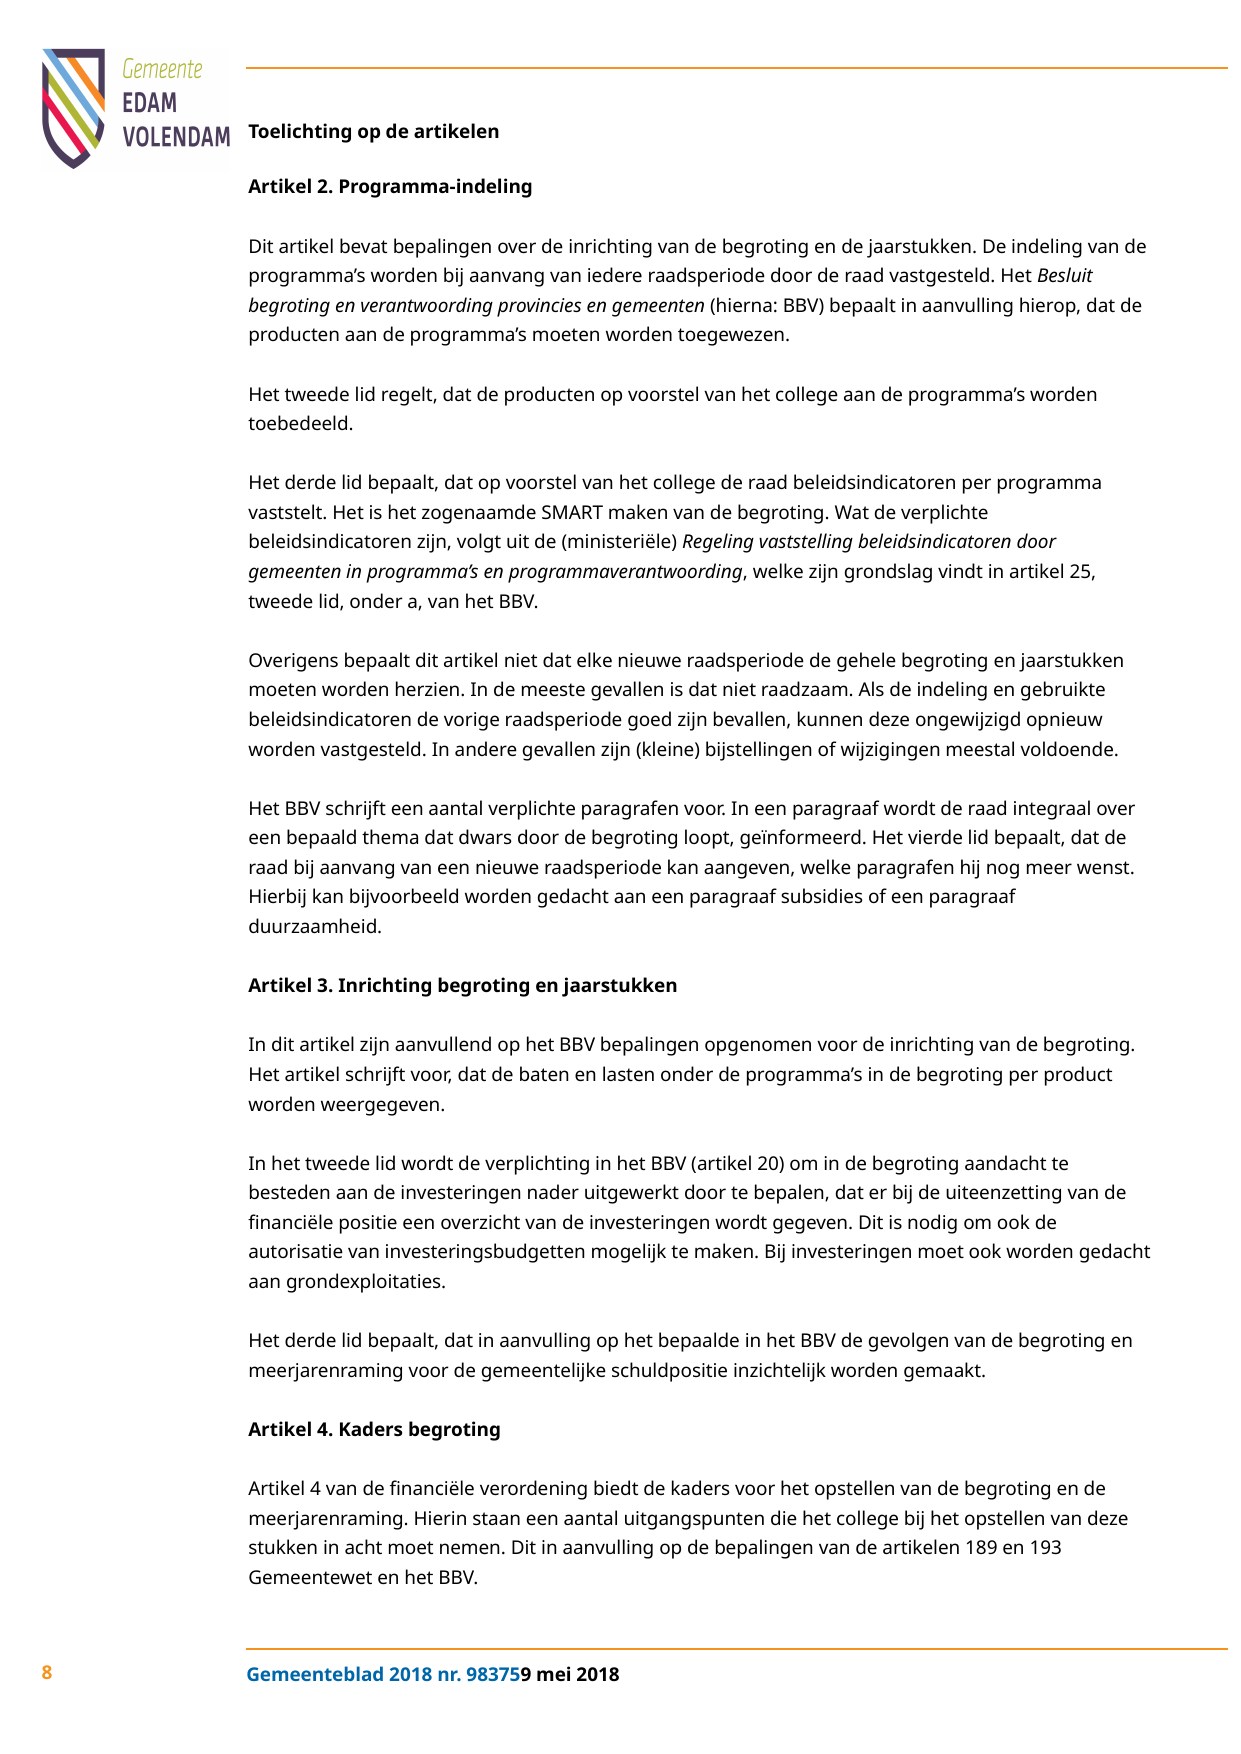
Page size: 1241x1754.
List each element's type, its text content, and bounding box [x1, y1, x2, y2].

text In het tweede lid wordt de verplichting in het BBV (artikel 20) om in de begroting aandacht te besteden aan de investeringen nader uitgewerkt door te bepalen, dat er bij de uiteenzetting van de financiële positie een overzicht van de investeringen wordt gegeven. Dit is nodig om ook de autorisatie van investeringsbudgetten mogelijk te maken. Bij investeringen moet ook worden gedacht aan grondexploitaties. [248, 1150, 1152, 1294]
text Het tweede lid regelt, dat de producten op voorstel van het college aan de programma’s worden toebedeeld. [248, 381, 1152, 436]
text Artikel 2. Programma-indeling [248, 174, 1152, 199]
text Het derde lid bepaalt, dat in aanvulling op het bepaalde in het BBV de gevolgen van de begroting en meerjarenraming voor de gemeentelijke schuldpositie inzichtelijk worden gemaakt. [248, 1327, 1152, 1383]
text Het derde lid bepaalt, dat op voorstel van het college de raad beleidsindicatoren per programma vaststelt. Het is het zogenaamde SMART maken van de begroting. Wat de verplichte beleidsindicatoren zijn, volgt uit de (ministeriële) Regeling vaststelling beleidsindicatoren door gemeenten in programma’s en programmaverantwoording, welke zijn grondslag vindt in artikel 25, tweede lid, onder a, van het BBV. [248, 469, 1152, 614]
text Artikel 4 van de financiële verordening biedt de kaders voor het opstellen van de begroting en de meerjarenraming. Hierin staan een aantal uitgangspunten die het college bij het opstellen van deze stukken in acht moet nemen. Dit in aanvulling op de bepalingen van de artikelen 189 en 193 Gemeentewet en het BBV. [248, 1475, 1152, 1590]
text Artikel 3. Inrichting begroting en jaarstukken [248, 972, 1152, 998]
text Overigens bepaalt dit artikel niet dat elke nieuwe raadsperiode de gehele begroting en jaarstukken moeten worden herzien. In de meeste gevallen is dat niet raadzaam. Als de indeling en gebruikte beleidsindicatoren de vorige raadsperiode goed zijn bevallen, kunnen deze ongewijzigd opnieuw worden vastgesteld. In andere gevallen zijn (kleine) bijstellingen of wijzigingen meestal voldoende. [248, 647, 1152, 762]
text Toelichting op de artikelen [248, 116, 1152, 144]
text In dit artikel zijn aanvullend op het BBV bepalingen opgenomen voor de inrichting van de begroting. Het artikel schrijft voor, dat de baten en lasten onder de programma’s in de begroting per product worden weergegeven. [248, 1032, 1152, 1117]
text Dit artikel bevat bepalingen over de inrichting van de begroting en de jaarstukken. De indeling van de programma’s worden bij aanvang van iedere raadsperiode door de raad vastgesteld. Het Besluit begroting en verantwoording provincies en gemeenten (hierna: BBV) bepaalt in aanvulling hierop, dat de producten aan de programma’s moeten worden toegewezen. [248, 233, 1152, 347]
text Het BBV schrijft een aantal verplichte paragrafen voor. In een paragraaf wordt de raad integraal over een bepaald thema dat dwars door de begroting loopt, geïnformeerd. Het vierde lid bepaalt, dat de raad bij aanvang van een nieuwe raadsperiode kan aangeven, welke paragrafen hij nog meer wenst. Hierbij kan bijvoorbeeld worden gedacht aan een paragraaf subsidies of een paragraaf duurzaamheid. [248, 795, 1152, 939]
text Artikel 4. Kaders begroting [248, 1416, 1152, 1442]
picture [41, 47, 231, 172]
